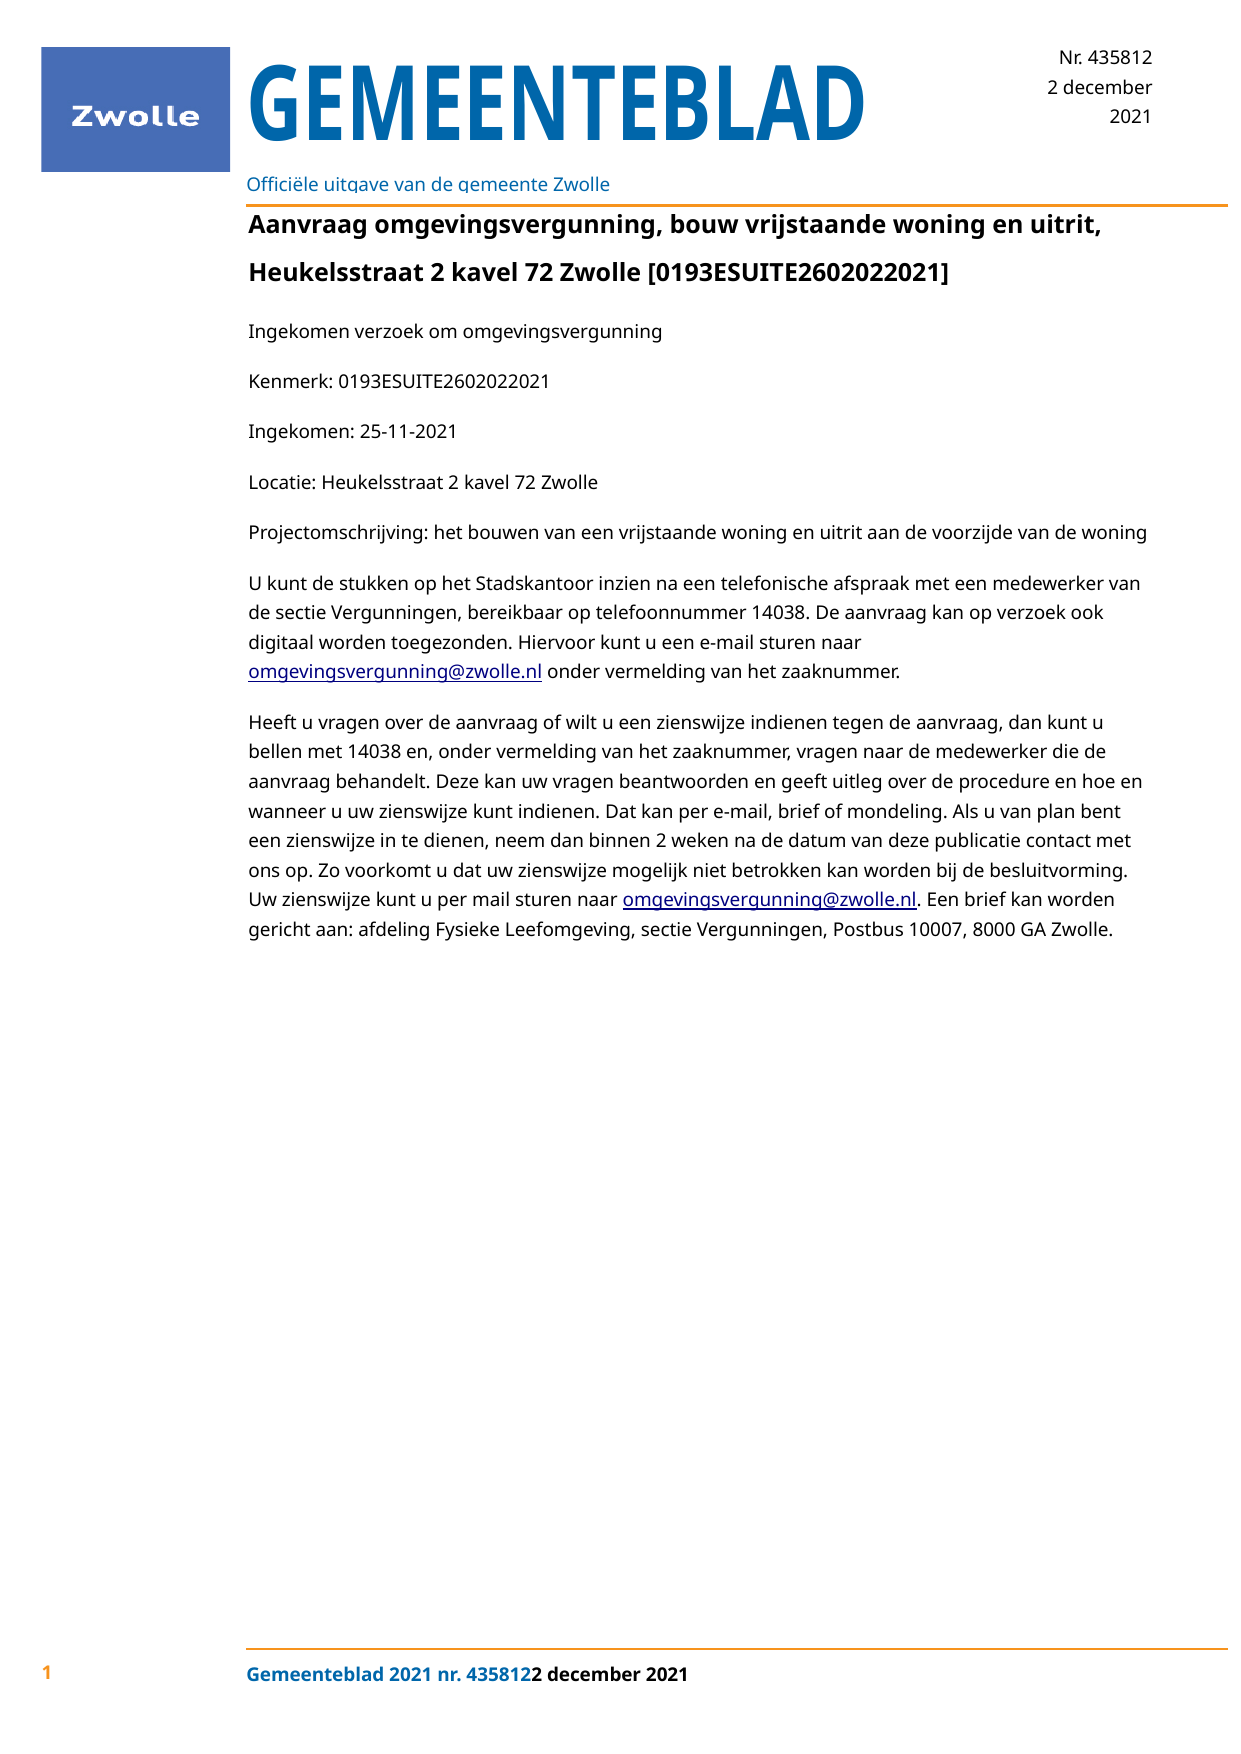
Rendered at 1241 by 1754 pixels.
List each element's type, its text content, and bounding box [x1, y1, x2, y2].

text Locatie: Heukelsstraat 2 kavel 72 Zwolle [248, 469, 1152, 495]
text Heeft u vragen over de aanvraag of wilt u een zienswijze indienen tegen de aanvraag, dan kunt u bellen met 14038 en, onder vermelding van het zaaknummer, vragen naar de medewerker die de aanvraag behandelt. Deze kan uw vragen beantwoorden en geeft uitleg over de procedure en hoe en wanneer u uw zienswijze kunt indienen. Dat kan per e-mail, brief of mondeling. Als u van plan bent een zienswijze in te dienen, neem dan binnen 2 weken na de datum van deze publicatie contact met ons op. Zo voorkomt u dat uw zienswijze mogelijk niet betrokken kan worden bij de besluitvorming. Uw zienswijze kunt u per mail sturen naar omgevingsvergunning@zwolle.nl. Een brief kan worden gericht aan: afdeling Fysieke Leefomgeving, sectie Vergunningen, Postbus 10007, 8000 GA Zwolle. [248, 709, 1152, 942]
text U kunt de stukken op het Stadskantoor inzien na een telefonische afspraak met een medewerker van de sectie Vergunningen, bereikbaar op telefoonnummer 14038. De aanvraag kan op verzoek ook digitaal worden toegezonden. Hiervoor kunt u een e-mail sturen naar omgevingsvergunning@zwolle.nl onder vermelding van het zaaknummer. [248, 570, 1152, 684]
picture [41, 47, 231, 172]
text Ingekomen verzoek om omgevingsvergunning [248, 318, 1152, 344]
text Aanvraag omgevingsvergunning, bouw vrijstaande woning en uitrit, Heukelsstraat 2 kavel 72 Zwolle [0193ESUITE2602022021] [248, 207, 1152, 288]
text Kenmerk: 0193ESUITE2602022021 [248, 368, 1152, 394]
text Projectomschrijving: het bouwen van een vrijstaande woning en uitrit aan de voorzijde van de woning [248, 519, 1152, 545]
text Ingekomen: 25-11-2021 [248, 419, 1152, 444]
